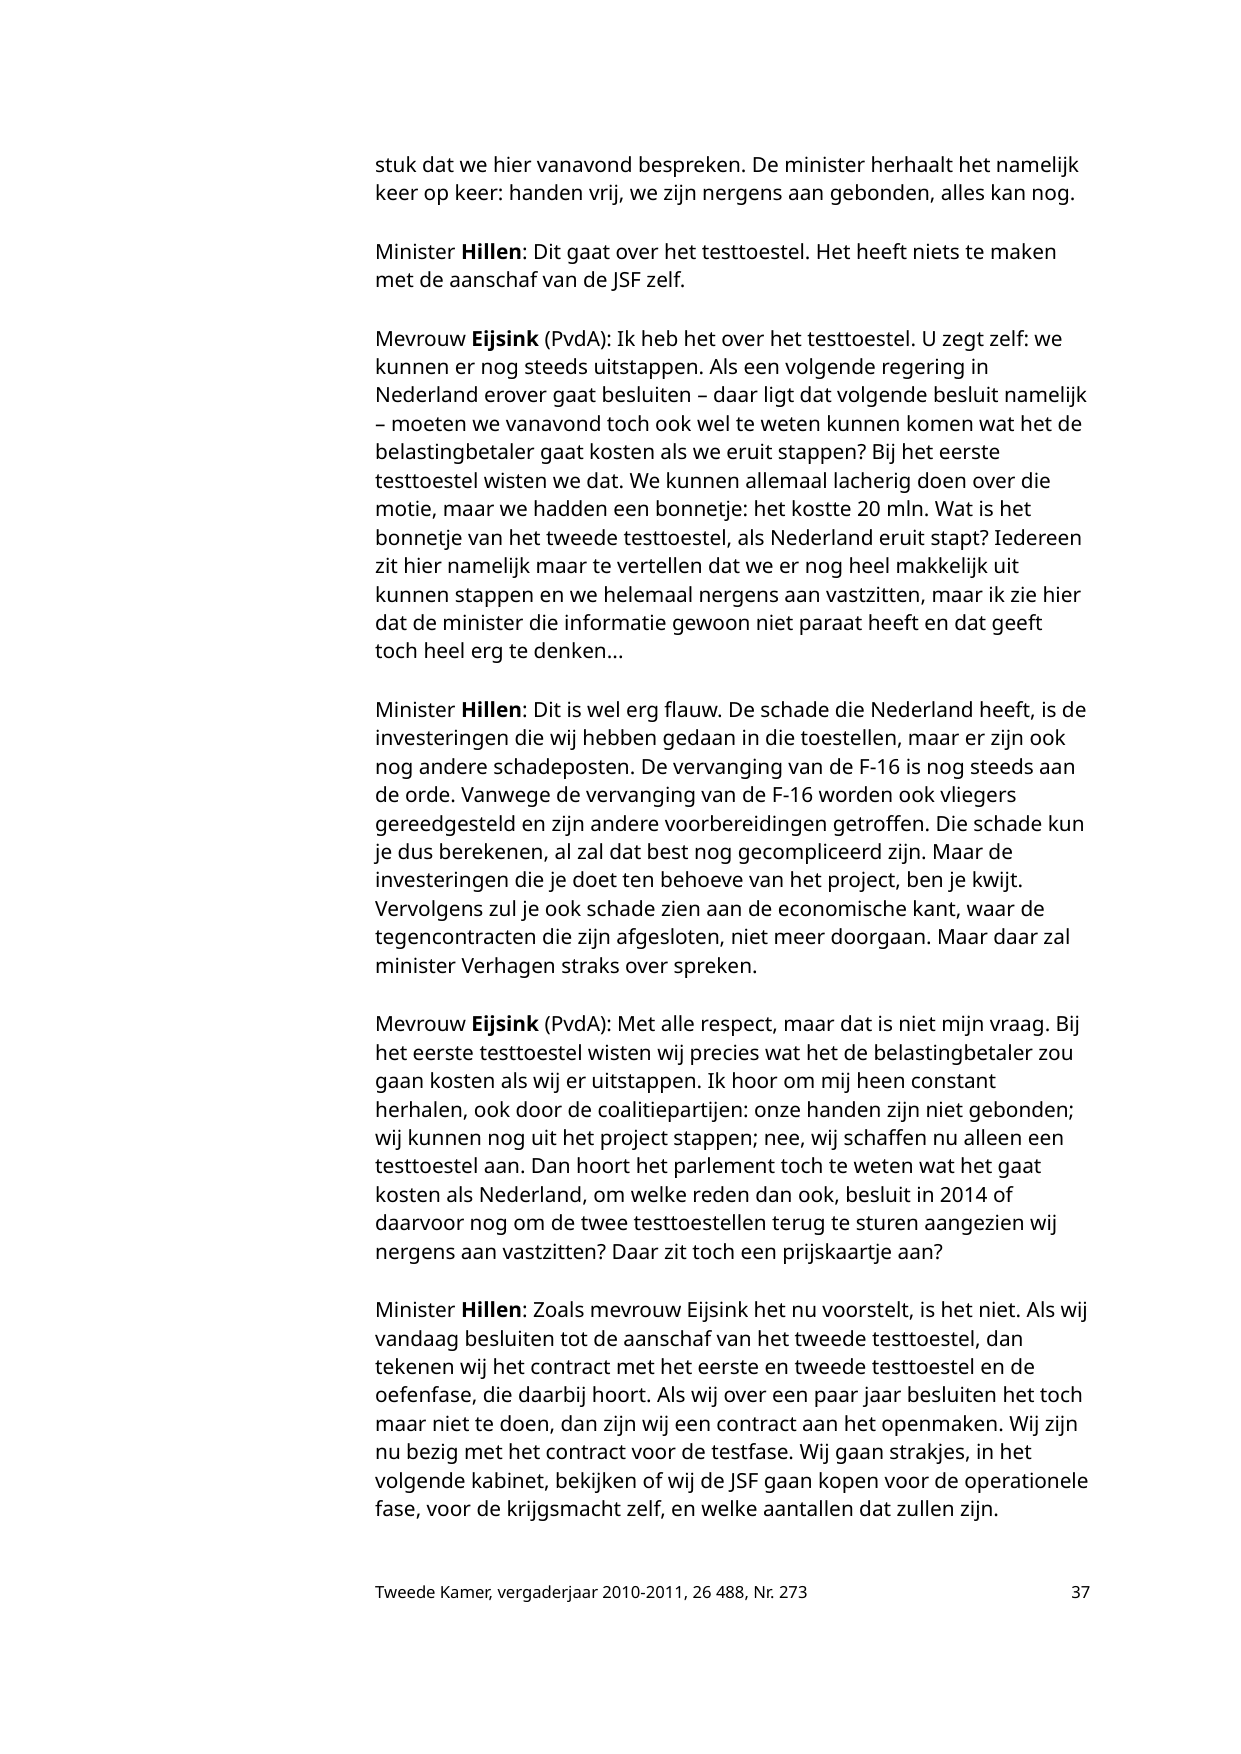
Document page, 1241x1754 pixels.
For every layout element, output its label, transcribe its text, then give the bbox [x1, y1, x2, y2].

text Mevrouw Eijsink (PvdA): Ik heb het over het testtoestel. U zegt zelf: we kunnen er nog steeds uitstappen. Als een volgende regering in Nederland erover gaat besluiten – daar ligt dat volgende besluit namelijk – moeten we vanavond toch ook wel te weten kunnen komen wat het de belastingbetaler gaat kosten als we eruit stappen? Bij het eerste testtoestel wisten we dat. We kunnen allemaal lacherig doen over die motie, maar we hadden een bonnetje: het kostte 20 mln. Wat is het bonnetje van het tweede testtoestel, als Nederland eruit stapt? Iedereen zit hier namelijk maar te vertellen dat we er nog heel makkelijk uit kunnen stappen en we helemaal nergens aan vastzitten, maar ik zie hier dat de minister die informatie gewoon niet paraat heeft en dat geeft toch heel erg te denken... [375, 324, 1090, 665]
text Minister Hillen: Dit is wel erg flauw. De schade die Nederland heeft, is de investeringen die wij hebben gedaan in die toestellen, maar er zijn ook nog andere schadeposten. De vervanging van de F-16 is nog steeds aan de orde. Vanwege de vervanging van de F-16 worden ook vliegers gereedgesteld en zijn andere voorbereidingen getroffen. Die schade kun je dus berekenen, al zal dat best nog gecompliceerd zijn. Maar de investeringen die je doet ten behoeve van het project, ben je kwijt. Vervolgens zul je ook schade zien aan de economische kant, waar de tegencontracten die zijn afgesloten, niet meer doorgaan. Maar daar zal minister Verhagen straks over spreken. [375, 695, 1090, 979]
text stuk dat we hier vanavond bespreken. De minister herhaalt het namelijk keer op keer: handen vrij, we zijn nergens aan gebonden, alles kan nog. [375, 150, 1090, 207]
text Mevrouw Eijsink (PvdA): Met alle respect, maar dat is niet mijn vraag. Bij het eerste testtoestel wisten wij precies wat het de belastingbetaler zou gaan kosten als wij er uitstappen. Ik hoor om mij heen constant herhalen, ook door de coalitiepartijen: onze handen zijn niet gebonden; wij kunnen nog uit het project stappen; nee, wij schaffen nu alleen een testtoestel aan. Dan hoort het parlement toch te weten wat het gaat kosten als Nederland, om welke reden dan ook, besluit in 2014 of daarvoor nog om de twee testtoestellen terug te sturen aangezien wij nergens aan vastzitten? Daar zit toch een prijskaartje aan? [375, 1009, 1090, 1265]
text Minister Hillen: Zoals mevrouw Eijsink het nu voorstelt, is het niet. Als wij vandaag besluiten tot de aanschaf van het tweede testtoestel, dan tekenen wij het contract met het eerste en tweede testtoestel en de oefenfase, die daarbij hoort. Als wij over een paar jaar besluiten het toch maar niet te doen, dan zijn wij een contract aan het openmaken. Wij zijn nu bezig met het contract voor de testfase. Wij gaan strakjes, in het volgende kabinet, bekijken of wij de JSF gaan kopen voor de operationele fase, voor de krijgsmacht zelf, en welke aantallen dat zullen zijn. [375, 1295, 1090, 1523]
text Minister Hillen: Dit gaat over het testtoestel. Het heeft niets te maken met de aanschaf van de JSF zelf. [375, 237, 1090, 294]
